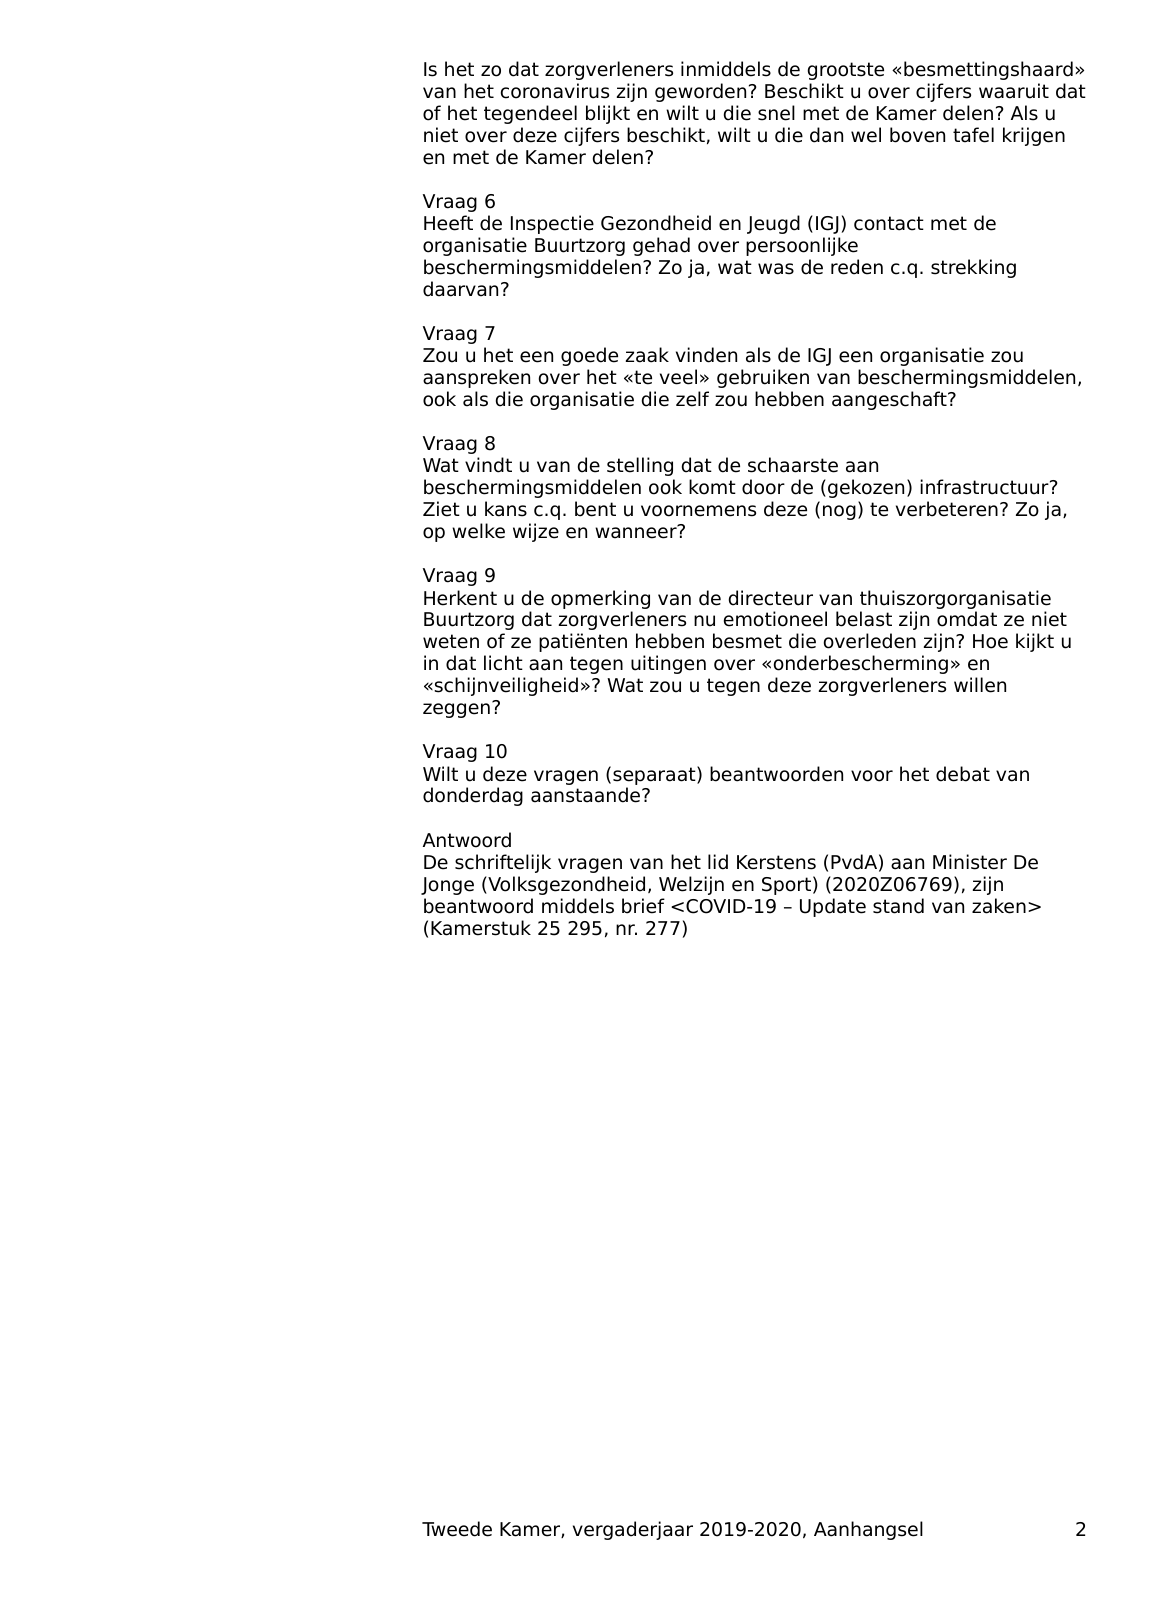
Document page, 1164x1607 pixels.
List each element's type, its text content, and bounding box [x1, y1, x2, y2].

text Wat vindt u van de stelling dat de schaarste aan beschermingsmiddelen ook komt door de (gekozen) infrastructuur? Ziet u kans c.q. bent u voornemens deze (nog) te verbeteren? Zo ja, op welke wijze en wanneer? [422, 455, 1087, 543]
text De schriftelijk vragen van het lid Kerstens (PvdA) aan Minister De Jonge (Volksgezondheid, Welzijn en Sport) (2020Z06769), zijn beantwoord middels brief <COVID-19 – Update stand van zaken> (Kamerstuk 25 295, nr. 277) [422, 852, 1087, 939]
text Antwoord [422, 829, 1087, 852]
text Vraag 9 [422, 565, 1087, 587]
text Heeft de Inspectie Gezondheid en Jeugd (IGJ) contact met de organisatie Buurtzorg gehad over persoonlijke beschermingsmiddelen? Zo ja, wat was de reden c.q. strekking daarvan? [422, 213, 1087, 301]
text Vraag 8 [422, 433, 1087, 455]
text Wilt u deze vragen (separaat) beantwoorden voor het debat van donderdag aanstaande? [422, 763, 1087, 807]
text Vraag 10 [422, 741, 1087, 763]
text Herkent u de opmerking van de directeur van thuiszorgorganisatie Buurtzorg dat zorgverleners nu emotioneel belast zijn omdat ze niet weten of ze patiënten hebben besmet die overleden zijn? Hoe kijkt u in dat licht aan tegen uitingen over «onderbescherming» en «schijnveiligheid»? Wat zou u tegen deze zorgverleners willen zeggen? [422, 587, 1087, 719]
text Is het zo dat zorgverleners inmiddels de grootste «besmettingshaard» van het coronavirus zijn geworden? Beschikt u over cijfers waaruit dat of het tegendeel blijkt en wilt u die snel met de Kamer delen? Als u niet over deze cijfers beschikt, wilt u die dan wel boven tafel krijgen en met de Kamer delen? [422, 59, 1087, 169]
text Vraag 6 [422, 191, 1087, 213]
text Zou u het een goede zaak vinden als de IGJ een organisatie zou aanspreken over het «te veel» gebruiken van beschermingsmiddelen, ook als die organisatie die zelf zou hebben aangeschaft? [422, 345, 1087, 411]
text Vraag 7 [422, 323, 1087, 345]
